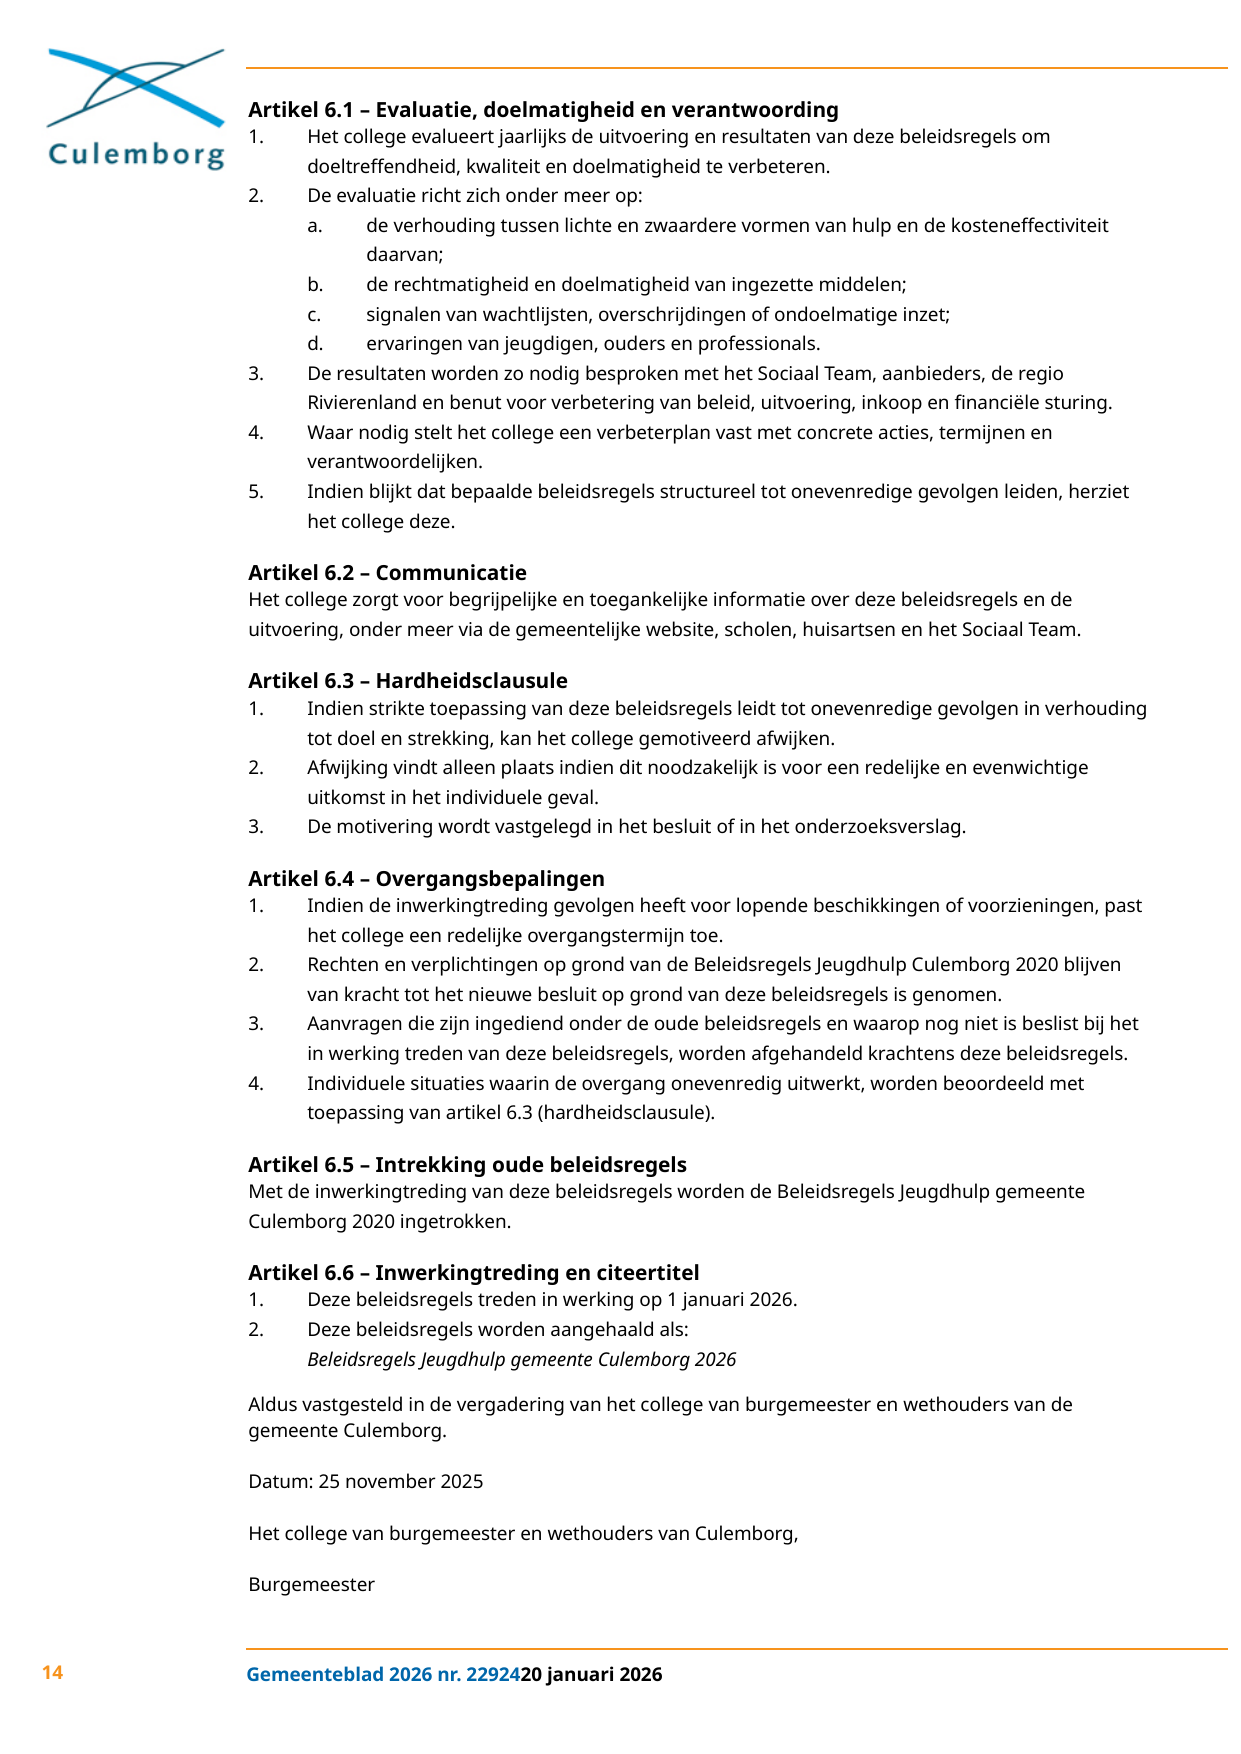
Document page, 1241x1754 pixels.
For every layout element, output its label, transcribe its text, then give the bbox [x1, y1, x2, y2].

list Deze beleidsregels treden in werking op 1 januari 2026. [248, 1287, 1152, 1312]
list ervaringen van jeugdigen, ouders en professionals. [307, 330, 1152, 356]
text Artikel 6.6 – Inwerkingtreding en citeertitel [248, 1258, 1152, 1287]
text Met de inwerkingtreding van deze beleidsregels worden de Beleidsregels Jeugdhulp gemeente Culemborg 2020 ingetrokken. [248, 1178, 1152, 1233]
list Aanvragen die zijn ingediend onder de oude beleidsregels en waarop nog niet is beslist bij het in werking treden van deze beleidsregels, worden afgehandeld krachtens deze beleidsregels. [248, 1011, 1152, 1066]
text Datum: 25 november 2025 [248, 1469, 1152, 1494]
text Artikel 6.4 – Overgangsbepalingen [248, 864, 1152, 892]
text Burgemeester [248, 1572, 1152, 1597]
list De evaluatie richt zich onder meer op: [248, 182, 1152, 208]
list Rechten en verplichtingen op grond van de Beleidsregels Jeugdhulp Culemborg 2020 blijven van kracht tot het nieuwe besluit op grond van deze beleidsregels is genomen. [248, 951, 1152, 1007]
list de verhouding tussen lichte en zwaardere vormen van hulp en de kosteneffectiviteit daarvan; [307, 212, 1152, 267]
text Aldus vastgesteld in de vergadering van het college van burgemeester en wethouders van de gemeente Culemborg. [248, 1391, 1152, 1443]
list signalen van wachtlijsten, overschrijdingen of ondoelmatige inzet; [307, 301, 1152, 326]
list de rechtmatigheid en doelmatigheid van ingezette middelen; [307, 271, 1152, 297]
text Het college zorgt voor begrijpelijke en toegankelijke informatie over deze beleidsregels en de uitvoering, onder meer via de gemeentelijke website, scholen, huisartsen en het Sociaal Team. [248, 587, 1152, 642]
list Indien de inwerkingtreding gevolgen heeft voor lopende beschikkingen of voorzieningen, past het college een redelijke overgangstermijn toe. [248, 892, 1152, 948]
text Artikel 6.2 – Communicatie [248, 558, 1152, 587]
text Artikel 6.5 – Intrekking oude beleidsregels [248, 1150, 1152, 1178]
list Indien strikte toepassing van deze beleidsregels leidt tot onevenredige gevolgen in verhouding tot doel en strekking, kan het college gemotiveerd afwijken. [248, 695, 1152, 750]
text Artikel 6.3 – Hardheidsclausule [248, 667, 1152, 695]
list Afwijking vindt alleen plaats indien dit noodzakelijk is voor een redelijke en evenwichtige uitkomst in het individuele geval. [248, 754, 1152, 809]
list De resultaten worden zo nodig besproken met het Sociaal Team, aanbieders, de regio Rivierenland en benut voor verbetering van beleid, uitvoering, inkoop en financiële sturing. [248, 360, 1152, 415]
text Het college van burgemeester en wethouders van Culemborg, [248, 1520, 1152, 1546]
list Deze beleidsregels worden aangehaald als: [248, 1316, 1152, 1342]
list Beleidsregels Jeugdhulp gemeente Culemborg 2026 [248, 1346, 1152, 1372]
list Waar nodig stelt het college een verbeterplan vast met concrete acties, termijnen en verantwoordelijken. [248, 419, 1152, 474]
picture [41, 47, 231, 172]
list Indien blijkt dat bepaalde beleidsregels structureel tot onevenredige gevolgen leiden, herziet het college deze. [248, 478, 1152, 533]
text Artikel 6.1 – Evaluatie, doelmatigheid en verantwoording [248, 95, 1152, 123]
list Het college evalueert jaarlijks de uitvoering en resultaten van deze beleidsregels om doeltreffendheid, kwaliteit en doelmatigheid te verbeteren. [248, 123, 1152, 178]
list Individuele situaties waarin de overgang onevenredig uitwerkt, worden beoordeeld met toepassing van artikel 6.3 (hardheidsclausule). [248, 1070, 1152, 1125]
list De motivering wordt vastgelegd in het besluit of in het onderzoeksverslag. [248, 813, 1152, 839]
